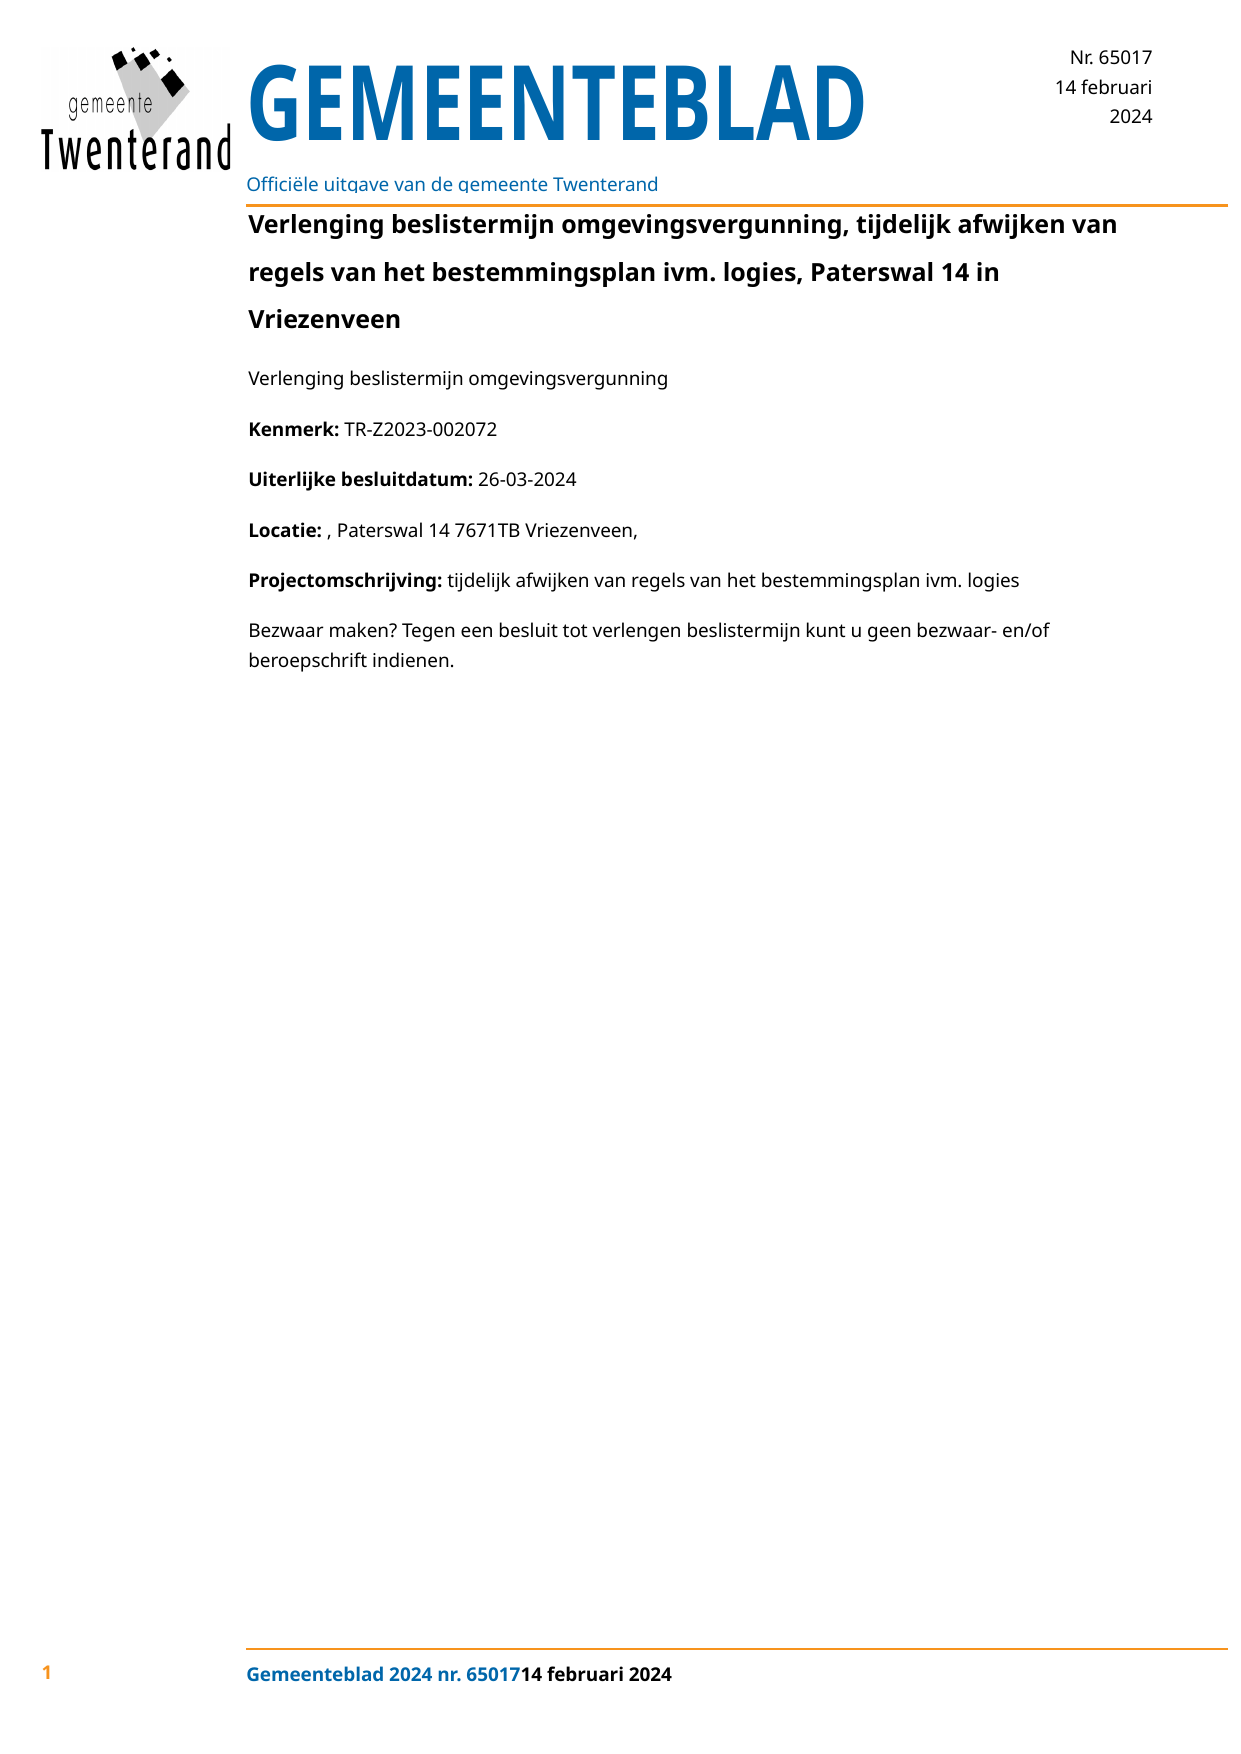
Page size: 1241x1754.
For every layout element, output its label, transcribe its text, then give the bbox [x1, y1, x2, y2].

picture [41, 47, 231, 172]
text Kenmerk: TR-Z2023-002072 [248, 416, 1152, 442]
text Bezwaar maken? Tegen een besluit tot verlengen beslistermijn kunt u geen bezwaar- en/of beroepschrift indienen. [248, 618, 1152, 673]
text Verlenging beslistermijn omgevingsvergunning, tijdelijk afwijken van regels van het bestemmingsplan ivm. logies, Paterswal 14 in Vriezenveen [248, 207, 1152, 336]
text Locatie: , Paterswal 14 7671TB Vriezenveen, [248, 517, 1152, 542]
text Projectomschrijving: tijdelijk afwijken van regels van het bestemmingsplan ivm. logies [248, 567, 1152, 593]
text Uiterlijke besluitdatum: 26-03-2024 [248, 466, 1152, 492]
text Verlenging beslistermijn omgevingsvergunning [248, 366, 1152, 391]
